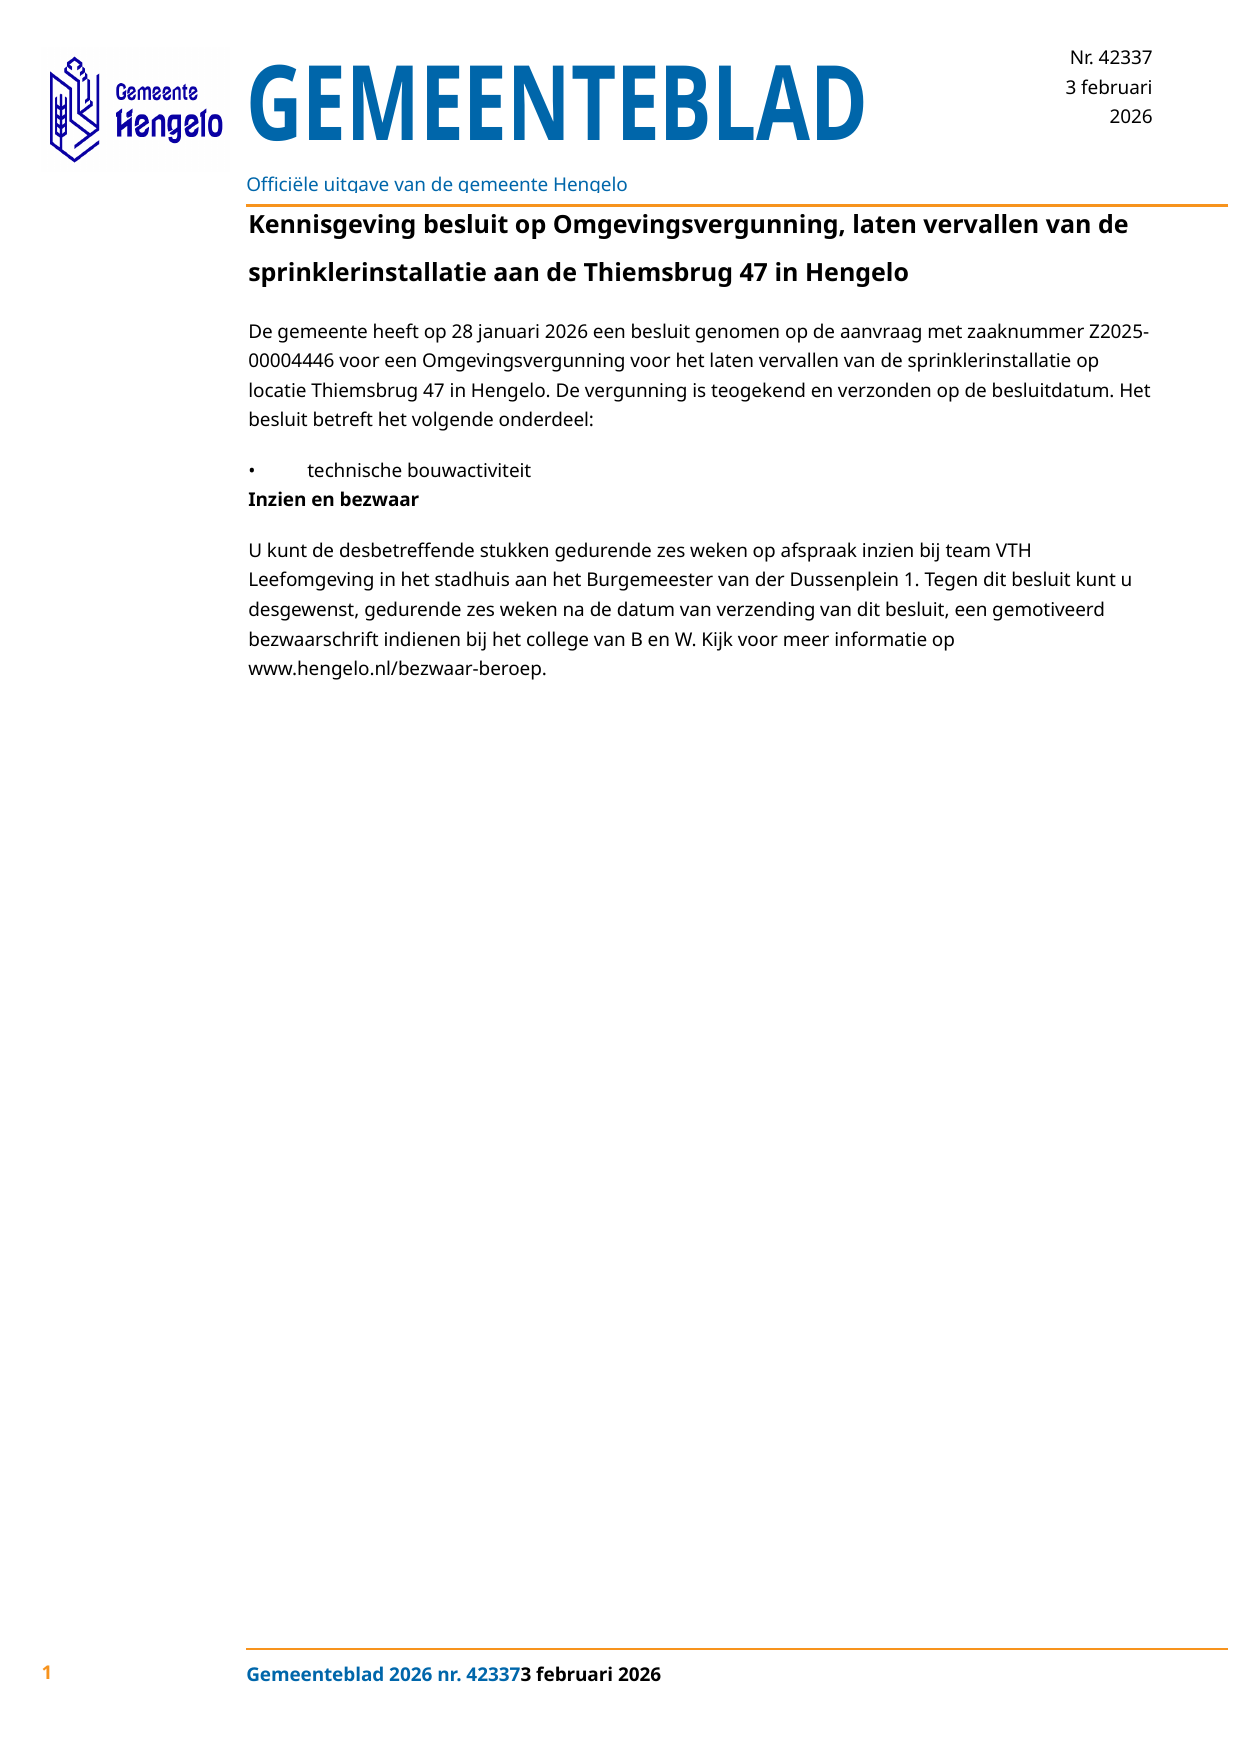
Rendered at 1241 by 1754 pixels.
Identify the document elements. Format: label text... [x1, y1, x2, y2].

text De gemeente heeft op 28 januari 2026 een besluit genomen op de aanvraag met zaaknummer Z2025-00004446 voor een Omgevingsvergunning voor het laten vervallen van de sprinklerinstallatie op locatie Thiemsbrug 47 in Hengelo. De vergunning is teogekend en verzonden op de besluitdatum. Het besluit betreft het volgende onderdeel: [248, 318, 1152, 432]
text Kennisgeving besluit op Omgevingsvergunning, laten vervallen van de sprinklerinstallatie aan de Thiemsbrug 47 in Hengelo [248, 207, 1152, 288]
list technische bouwactiviteit [248, 457, 1152, 483]
picture [41, 47, 231, 172]
text Inzien en bezwaar [248, 487, 1152, 512]
text U kunt de desbetreffende stukken gedurende zes weken op afspraak inzien bij team VTH Leefomgeving in het stadhuis aan het Burgemeester van der Dussenplein 1. Tegen dit besluit kunt u desgewenst, gedurende zes weken na de datum van verzending van dit besluit, een gemotiveerd bezwaarschrift indienen bij het college van B en W. Kijk voor meer informatie op www.hengelo.nl/bezwaar-beroep. [248, 537, 1152, 681]
